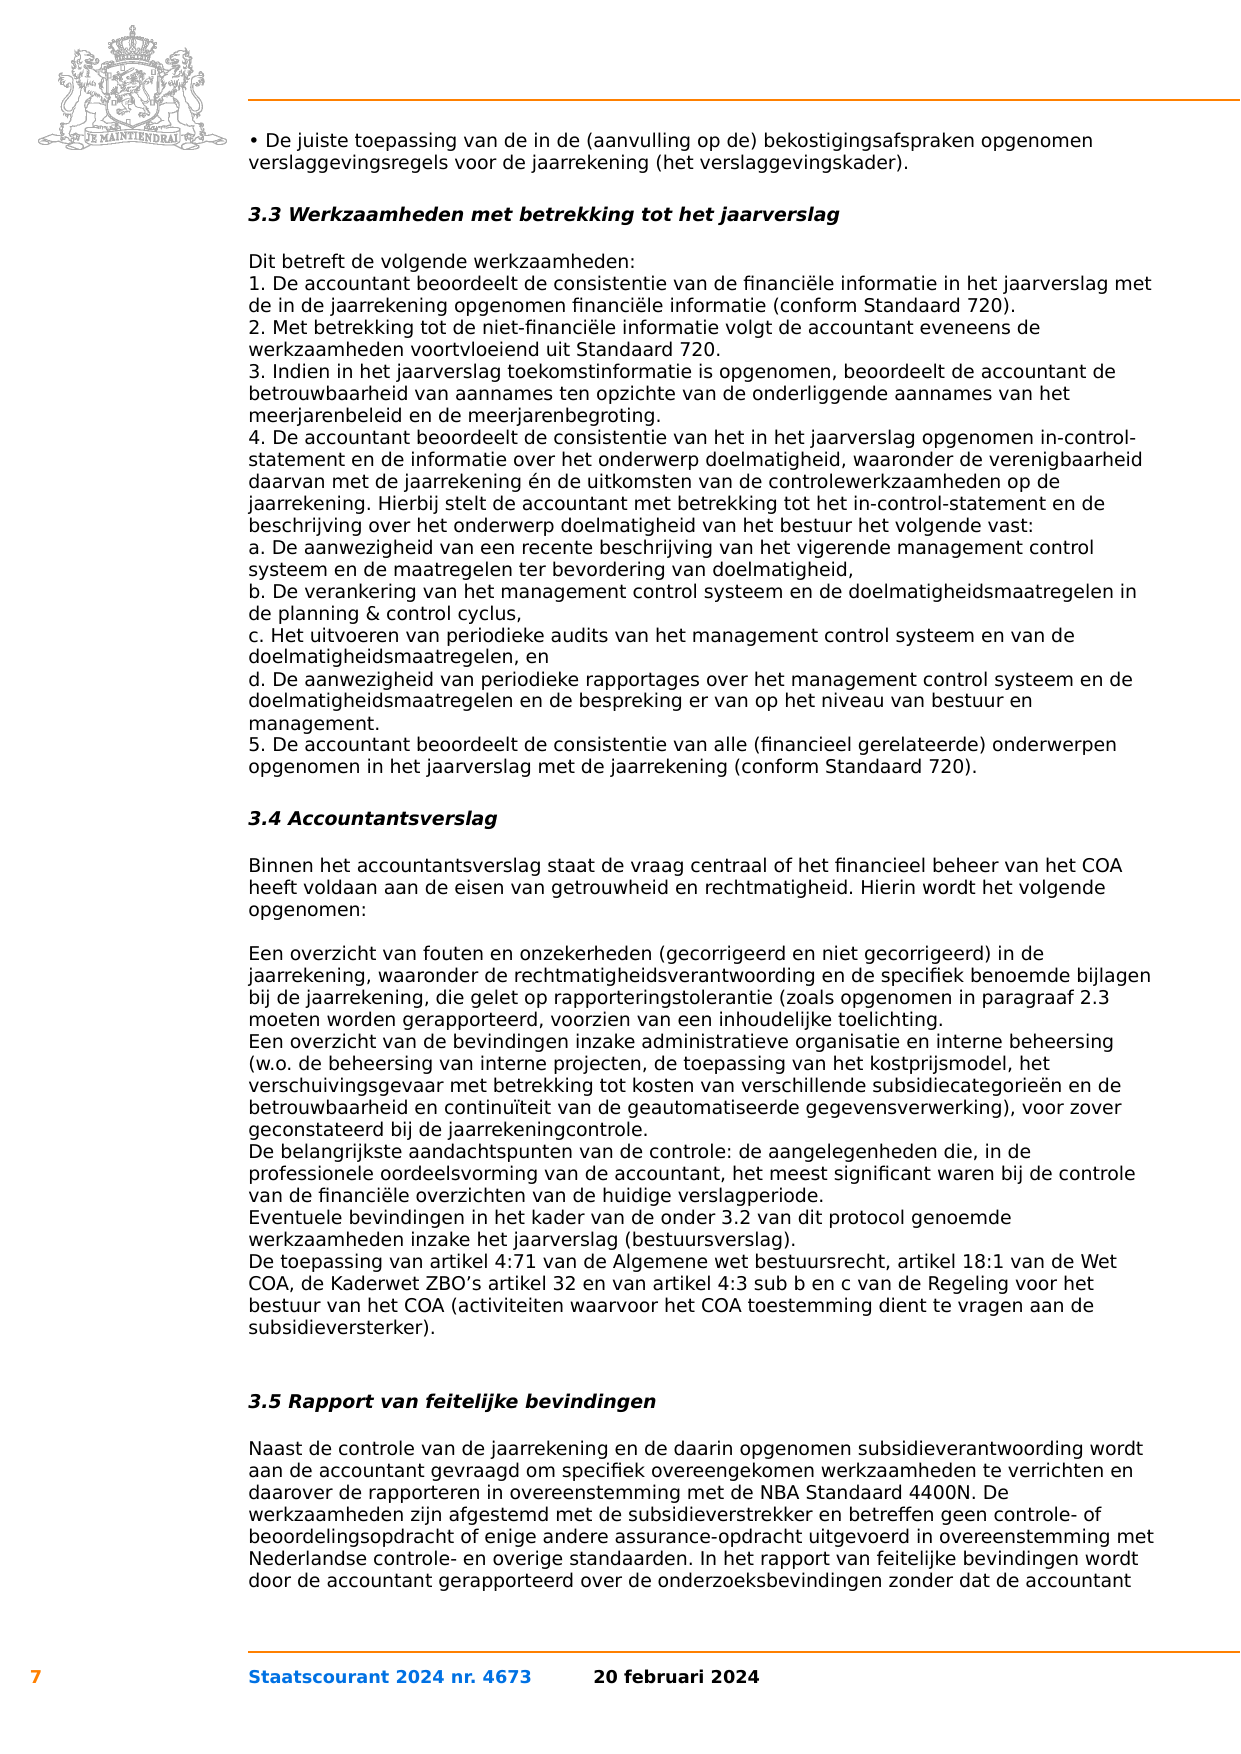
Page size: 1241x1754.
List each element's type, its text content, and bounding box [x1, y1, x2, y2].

subtitle 3.4 Accountantsverslag [248, 808, 1163, 830]
subtitle 3.3 Werkzaamheden met betrekking tot het jaarverslag [248, 204, 1163, 226]
text 5. De accountant beoordeelt de consistentie van alle (financieel gerelateerde) onderwerpen opgenomen in het jaarverslag met de jaarrekening (conform Standaard 720). [248, 734, 1163, 778]
text Een overzicht van fouten en onzekerheden (gecorrigeerd en niet gecorrigeerd) in de jaarrekening, waaronder de rechtmatigheidsverantwoording en de specifiek benoemde bijlagen bij de jaarrekening, die gelet op rapporteringstolerantie (zoals opgenomen in paragraaf 2.3 moeten worden gerapporteerd, voorzien van een inhoudelijke toelichting. [248, 943, 1163, 1031]
text Eventuele bevindingen in het kader van de onder 3.2 van dit protocol genoemde werkzaamheden inzake het jaarverslag (bestuursverslag). [248, 1207, 1163, 1251]
text De belangrijkste aandachtspunten van de controle: de aangelegenheden die, in de professionele oordeelsvorming van de accountant, het meest significant waren bij de controle van de financiële overzichten van de huidige verslagperiode. [248, 1141, 1163, 1207]
text a. De aanwezigheid van een recente beschrijving van het vigerende management control systeem en de maatregelen ter bevordering van doelmatigheid, [248, 537, 1163, 581]
text Binnen het accountantsverslag staat de vraag centraal of het financieel beheer van het COA heeft voldaan aan de eisen van getrouwheid en rechtmatigheid. Hierin wordt het volgende opgenomen: [248, 855, 1163, 921]
text c. Het uitvoeren van periodieke audits van het management control systeem en van de doelmatigheidsmaatregelen, en [248, 624, 1163, 668]
text 2. Met betrekking tot de niet-financiële informatie volgt de accountant eveneens de werkzaamheden voortvloeiend uit Standaard 720. [248, 317, 1163, 361]
text Naast de controle van de jaarrekening en de daarin opgenomen subsidieverantwoording wordt aan de accountant gevraagd om specifiek overeengekomen werkzaamheden te verrichten en daarover de rapporteren in overeenstemming met de NBA Standaard 4400N. De werkzaamheden zijn afgestemd met de subsidieverstrekker en betreffen geen controle- of beoordelingsopdracht of enige andere assurance-opdracht uitgevoerd in overeenstemming met Nederlandse controle- en overige standaarden. In het rapport van feitelijke bevindingen wordt door de accountant gerapporteerd over de onderzoeksbevindingen zonder dat de accountant [248, 1438, 1163, 1592]
text 4. De accountant beoordeelt de consistentie van het in het jaarverslag opgenomen in-control-statement en de informatie over het onderwerp doelmatigheid, waaronder de verenigbaarheid daarvan met de jaarrekening én de uitkomsten van de controlewerkzaamheden op de jaarrekening. Hierbij stelt de accountant met betrekking tot het in-control-statement en de beschrijving over het onderwerp doelmatigheid van het bestuur het volgende vast: [248, 427, 1163, 537]
text Dit betreft de volgende werkzaamheden: [248, 251, 1163, 273]
text d. De aanwezigheid van periodieke rapportages over het management control systeem en de doelmatigheidsmaatregelen en de bespreking er van op het niveau van bestuur en management. [248, 668, 1163, 734]
text b. De verankering van het management control systeem en de doelmatigheidsmaatregelen in de planning & control cyclus, [248, 581, 1163, 624]
text 3. Indien in het jaarverslag toekomstinformatie is opgenomen, beoordeelt de accountant de betrouwbaarheid van aannames ten opzichte van de onderliggende aannames van het meerjarenbeleid en de meerjarenbegroting. [248, 361, 1163, 427]
text De toepassing van artikel 4:71 van de Algemene wet bestuursrecht, artikel 18:1 van de Wet COA, de Kaderwet ZBO’s artikel 32 en van artikel 4:3 sub b en c van de Regeling voor het bestuur van het COA (activiteiten waarvoor het COA toestemming dient te vragen aan de subsidieversterker). [248, 1251, 1163, 1339]
subtitle 3.5 Rapport van feitelijke bevindingen [248, 1391, 1163, 1413]
picture [38, 25, 227, 150]
text 1. De accountant beoordeelt de consistentie van de financiële informatie in het jaarverslag met de in de jaarrekening opgenomen financiële informatie (conform Standaard 720). [248, 273, 1163, 317]
text • De juiste toepassing van de in de (aanvulling op de) bekostigingsafspraken opgenomen verslaggevingsregels voor de jaarrekening (het verslaggevingskader). [248, 130, 1163, 174]
text Een overzicht van de bevindingen inzake administratieve organisatie en interne beheersing (w.o. de beheersing van interne projecten, de toepassing van het kostprijsmodel, het verschuivingsgevaar met betrekking tot kosten van verschillende subsidiecategorieën en de betrouwbaarheid en continuïteit van de geautomatiseerde gegevensverwerking), voor zover geconstateerd bij de jaarrekeningcontrole. [248, 1031, 1163, 1141]
